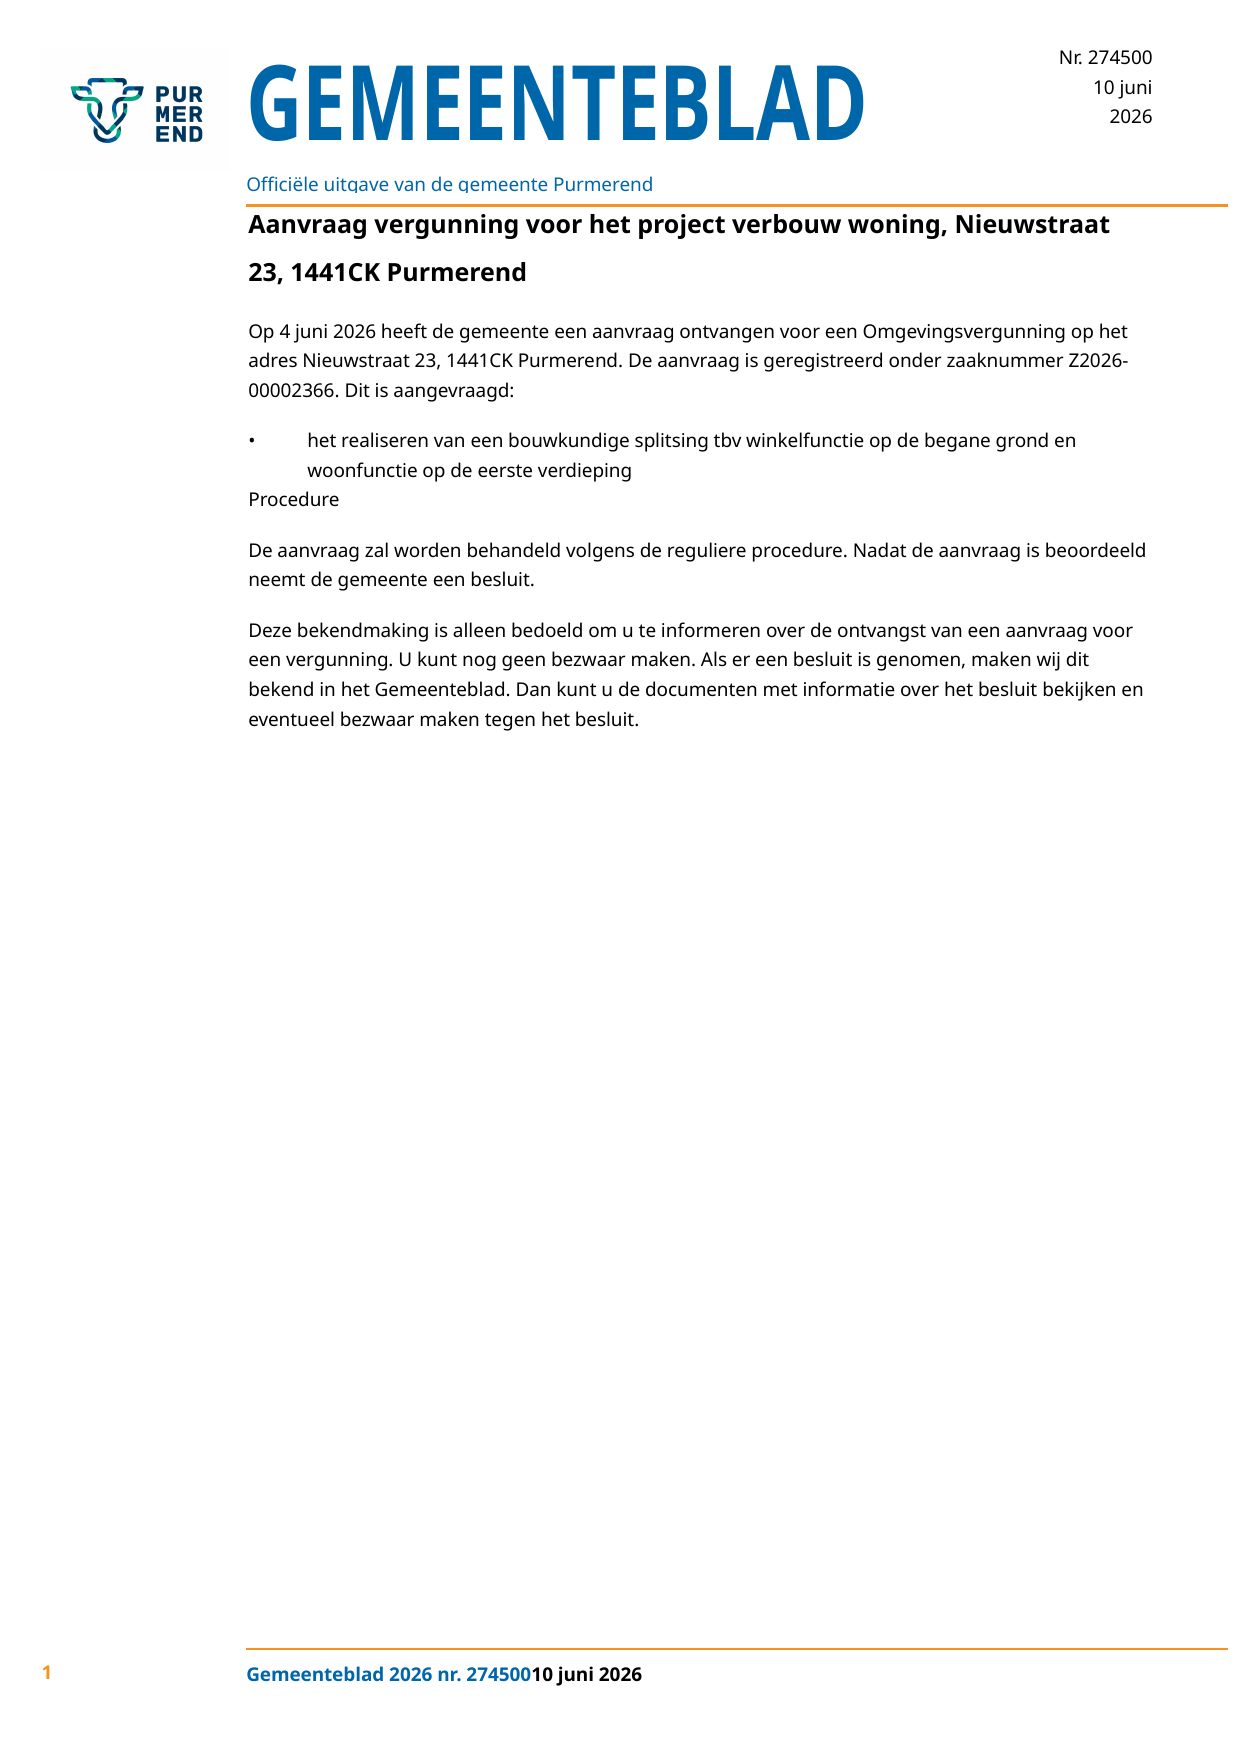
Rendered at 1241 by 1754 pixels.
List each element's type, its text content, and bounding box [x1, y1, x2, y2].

list het realiseren van een bouwkundige splitsing tbv winkelfunctie op de begane grond en woonfunctie op de eerste verdieping [248, 427, 1152, 483]
text Procedure [248, 487, 1152, 512]
text Aanvraag vergunning voor het project verbouw woning, Nieuwstraat 23, 1441CK Purmerend [248, 207, 1152, 288]
text Op 4 juni 2026 heeft de gemeente een aanvraag ontvangen voor een Omgevingsvergunning op het adres Nieuwstraat 23, 1441CK Purmerend. De aanvraag is geregistreerd onder zaaknummer Z2026-00002366. Dit is aangevraagd: [248, 318, 1152, 403]
text Deze bekendmaking is alleen bedoeld om u te informeren over de ontvangst van een aanvraag voor een vergunning. U kunt nog geen bezwaar maken. Als er een besluit is genomen, maken wij dit bekend in het Gemeenteblad. Dan kunt u de documenten met informatie over het besluit bekijken en eventueel bezwaar maken tegen het besluit. [248, 617, 1152, 732]
picture [41, 47, 231, 172]
text De aanvraag zal worden behandeld volgens de reguliere procedure. Nadat de aanvraag is beoordeeld neemt de gemeente een besluit. [248, 537, 1152, 592]
